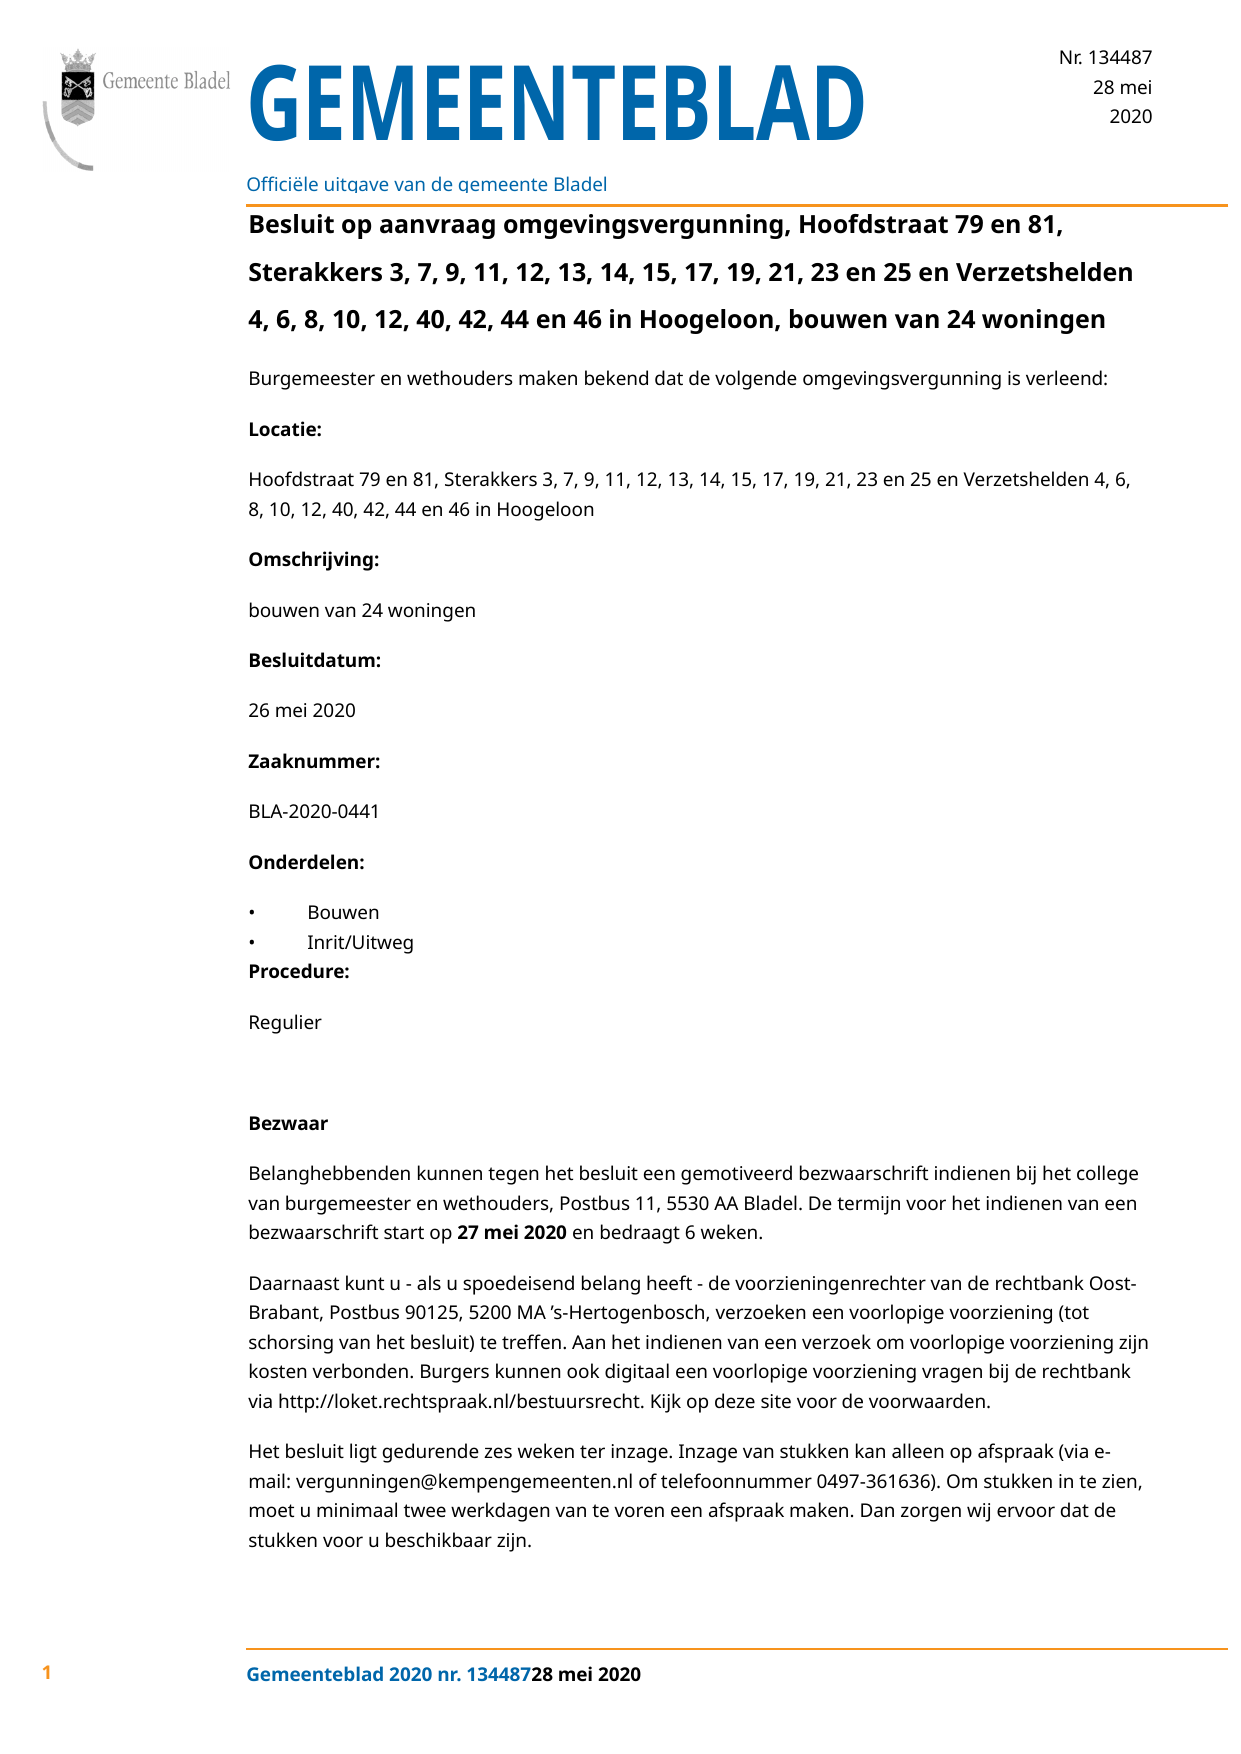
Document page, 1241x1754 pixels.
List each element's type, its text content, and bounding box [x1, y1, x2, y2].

text BLA-2020-0441 [248, 798, 1152, 824]
list Bouwen [248, 899, 1152, 925]
text Onderdelen: [248, 849, 1152, 874]
text Besluitdatum: [248, 647, 1152, 673]
text 26 mei 2020 [248, 698, 1152, 723]
text Locatie: [248, 416, 1152, 442]
text bouwen van 24 woningen [248, 597, 1152, 622]
text Zaaknummer: [248, 748, 1152, 774]
text Belanghebbenden kunnen tegen het besluit een gemotiveerd bezwaarschrift indienen bij het college van burgemeester en wethouders, Postbus 11, 5530 AA Bladel. De termijn voor het indienen van een bezwaarschrift start op 27 mei 2020 en bedraagt 6 weken. [248, 1160, 1152, 1245]
text Daarnaast kunt u - als u spoedeisend belang heeft - de voorzieningenrechter van de rechtbank Oost-Brabant, Postbus 90125, 5200 MA ’s-Hertogenbosch, verzoeken een voorlopige voorziening (tot schorsing van het besluit) te treffen. Aan het indienen van een verzoek om voorlopige voorziening zijn kosten verbonden. Burgers kunnen ook digitaal een voorlopige voorziening vragen bij de rechtbank via http://loket.rechtspraak.nl/bestuursrecht. Kijk op deze site voor de voorwaarden. [248, 1270, 1152, 1414]
text Regulier [248, 1009, 1152, 1034]
text Besluit op aanvraag omgevingsvergunning, Hoofdstraat 79 en 81, Sterakkers 3, 7, 9, 11, 12, 13, 14, 15, 17, 19, 21, 23 en 25 en Verzetshelden 4, 6, 8, 10, 12, 40, 42, 44 en 46 in Hoogeloon, bouwen van 24 woningen [248, 207, 1152, 336]
text Burgemeester en wethouders maken bekend dat de volgende omgevingsvergunning is verleend: [248, 366, 1152, 391]
text Hoofdstraat 79 en 81, Sterakkers 3, 7, 9, 11, 12, 13, 14, 15, 17, 19, 21, 23 en 25 en Verzetshelden 4, 6, 8, 10, 12, 40, 42, 44 en 46 in Hoogeloon [248, 466, 1152, 522]
text Het besluit ligt gedurende zes weken ter inzage. Inzage van stukken kan alleen op afspraak (via e-mail: vergunningen@kempengemeenten.nl of telefoonnummer 0497-361636). Om stukken in te zien, moet u minimaal twee werkdagen van te voren een afspraak maken. Dan zorgen wij ervoor dat de stukken voor u beschikbaar zijn. [248, 1438, 1152, 1553]
list Inrit/Uitweg [248, 929, 1152, 954]
text Omschrijving: [248, 546, 1152, 572]
picture [41, 47, 231, 172]
text Bezwaar [248, 1110, 1152, 1135]
text Procedure: [248, 958, 1152, 984]
